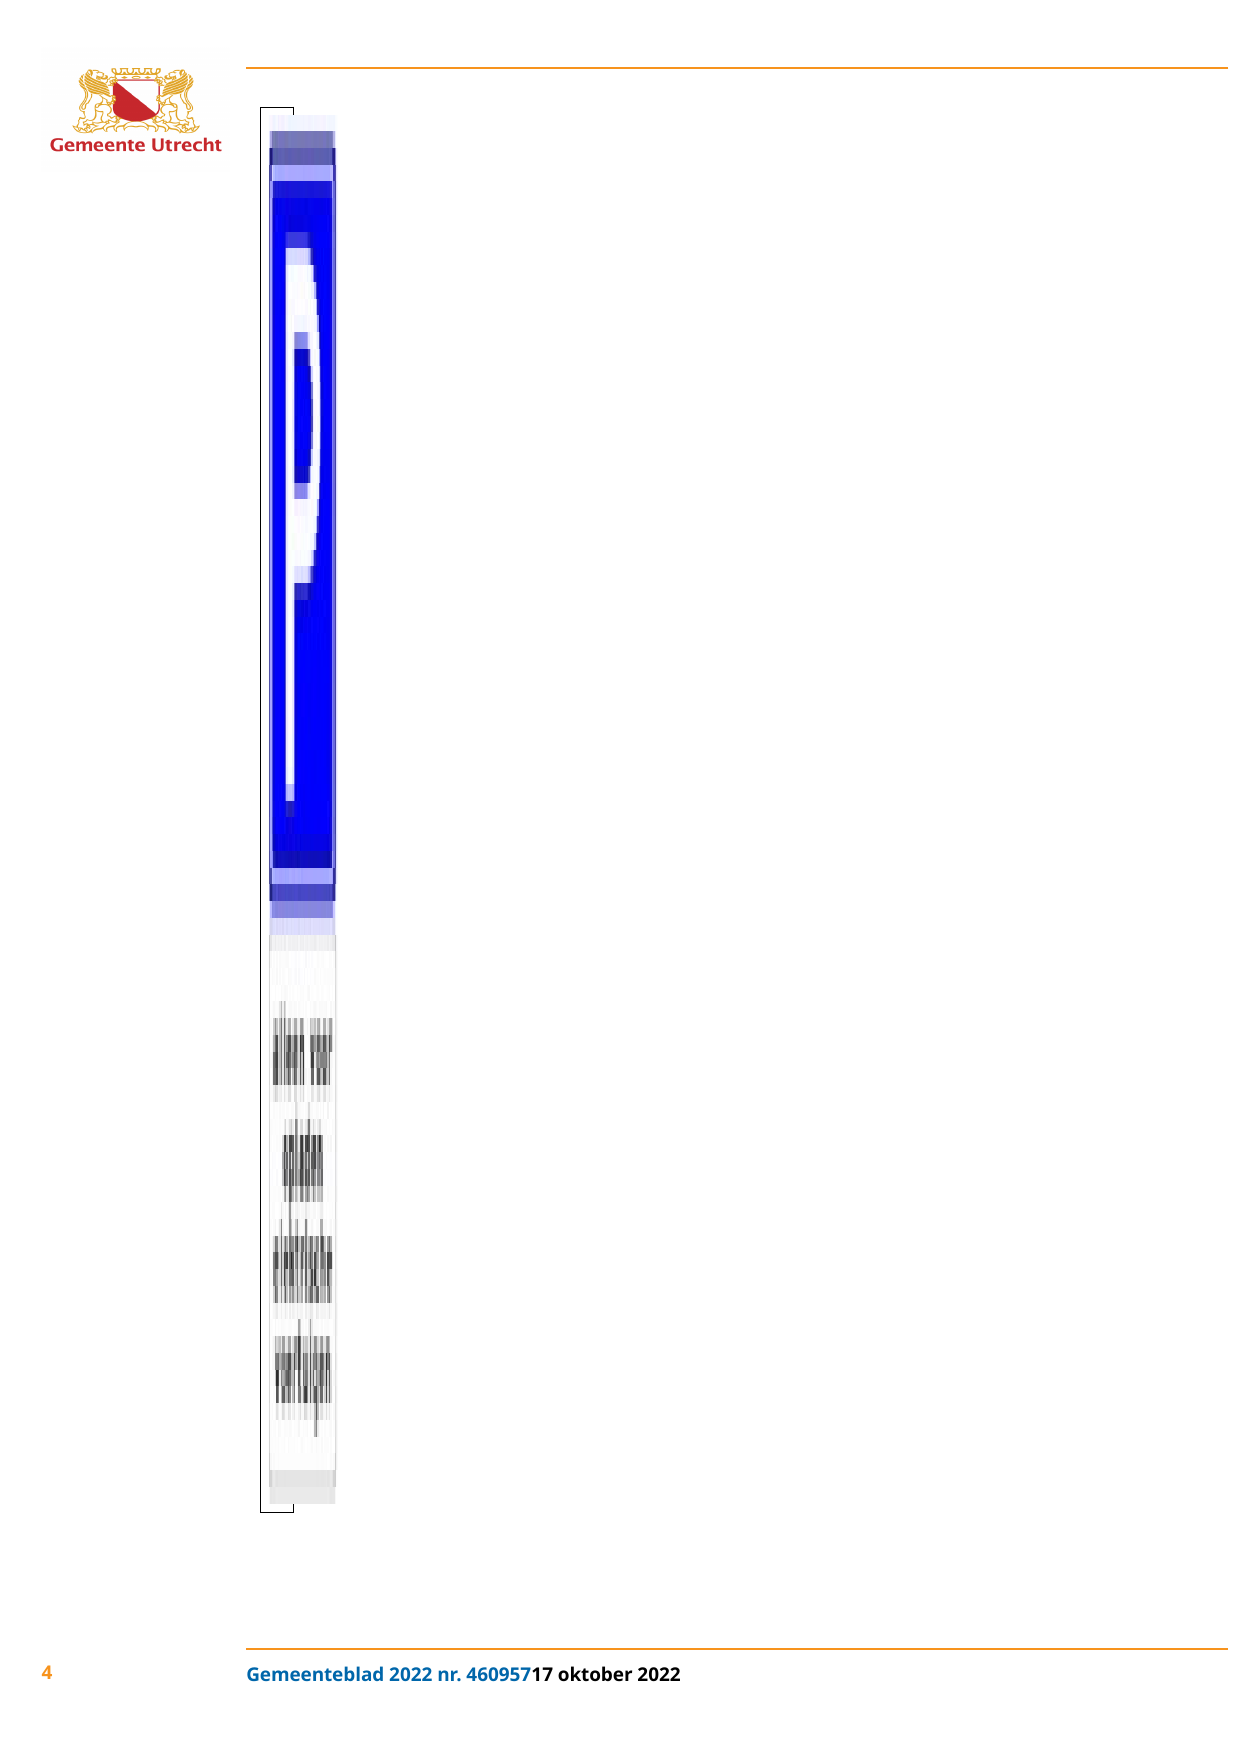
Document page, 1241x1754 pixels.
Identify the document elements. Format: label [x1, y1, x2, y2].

picture [268, 115, 338, 1504]
picture [41, 47, 231, 172]
